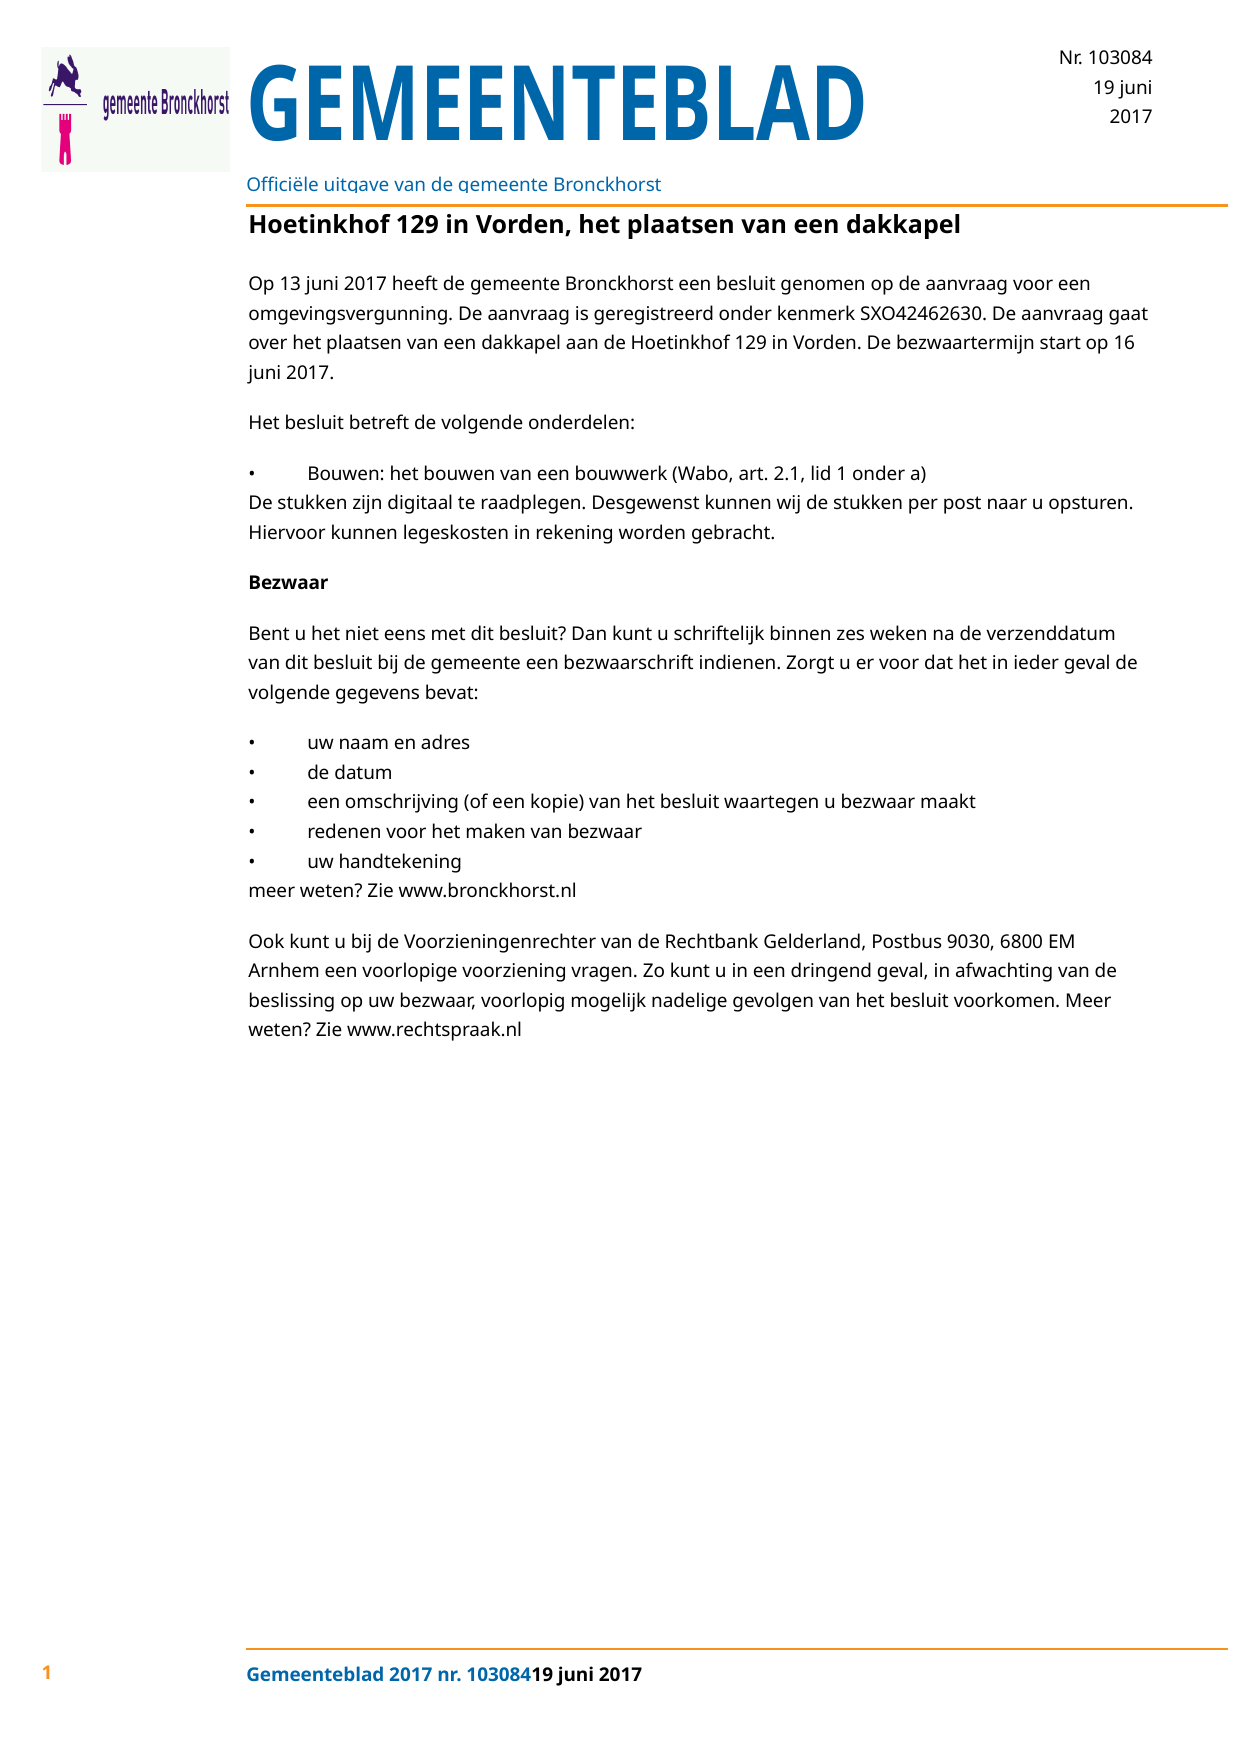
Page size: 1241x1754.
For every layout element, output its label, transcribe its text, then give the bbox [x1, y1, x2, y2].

list uw handtekening [248, 848, 1152, 873]
picture [41, 47, 231, 172]
text Op 13 juni 2017 heeft de gemeente Bronckhorst een besluit genomen op de aanvraag voor een omgevingsvergunning. De aanvraag is geregistreerd onder kenmerk SXO42462630. De aanvraag gaat over het plaatsen van een dakkapel aan de Hoetinkhof 129 in Vorden. De bezwaartermijn start op 16 juni 2017. [248, 270, 1152, 385]
text Bezwaar [248, 569, 1152, 595]
text meer weten? Zie www.bronckhorst.nl [248, 877, 1152, 903]
list Bouwen: het bouwen van een bouwwerk (Wabo, art. 2.1, lid 1 onder a) [248, 460, 1152, 486]
list uw naam en adres [248, 729, 1152, 755]
list de datum [248, 759, 1152, 785]
text Het besluit betreft de volgende onderdelen: [248, 409, 1152, 435]
list een omschrijving (of een kopie) van het besluit waartegen u bezwaar maakt [248, 789, 1152, 814]
text Hoetinkhof 129 in Vorden, het plaatsen van een dakkapel [248, 207, 1152, 241]
text De stukken zijn digitaal te raadplegen. Desgewenst kunnen wij de stukken per post naar u opsturen. Hiervoor kunnen legeskosten in rekening worden gebracht. [248, 489, 1152, 545]
text Bent u het niet eens met dit besluit? Dan kunt u schriftelijk binnen zes weken na de verzenddatum van dit besluit bij de gemeente een bezwaarschrift indienen. Zorgt u er voor dat het in ieder geval de volgende gegevens bevat: [248, 620, 1152, 705]
text Ook kunt u bij de Voorzieningenrechter van de Rechtbank Gelderland, Postbus 9030, 6800 EM Arnhem een voorlopige voorziening vragen. Zo kunt u in een dringend geval, in afwachting van de beslissing op uw bezwaar, voorlopig mogelijk nadelige gevolgen van het besluit voorkomen. Meer weten? Zie www.rechtspraak.nl [248, 928, 1152, 1042]
list redenen voor het maken van bezwaar [248, 818, 1152, 844]
